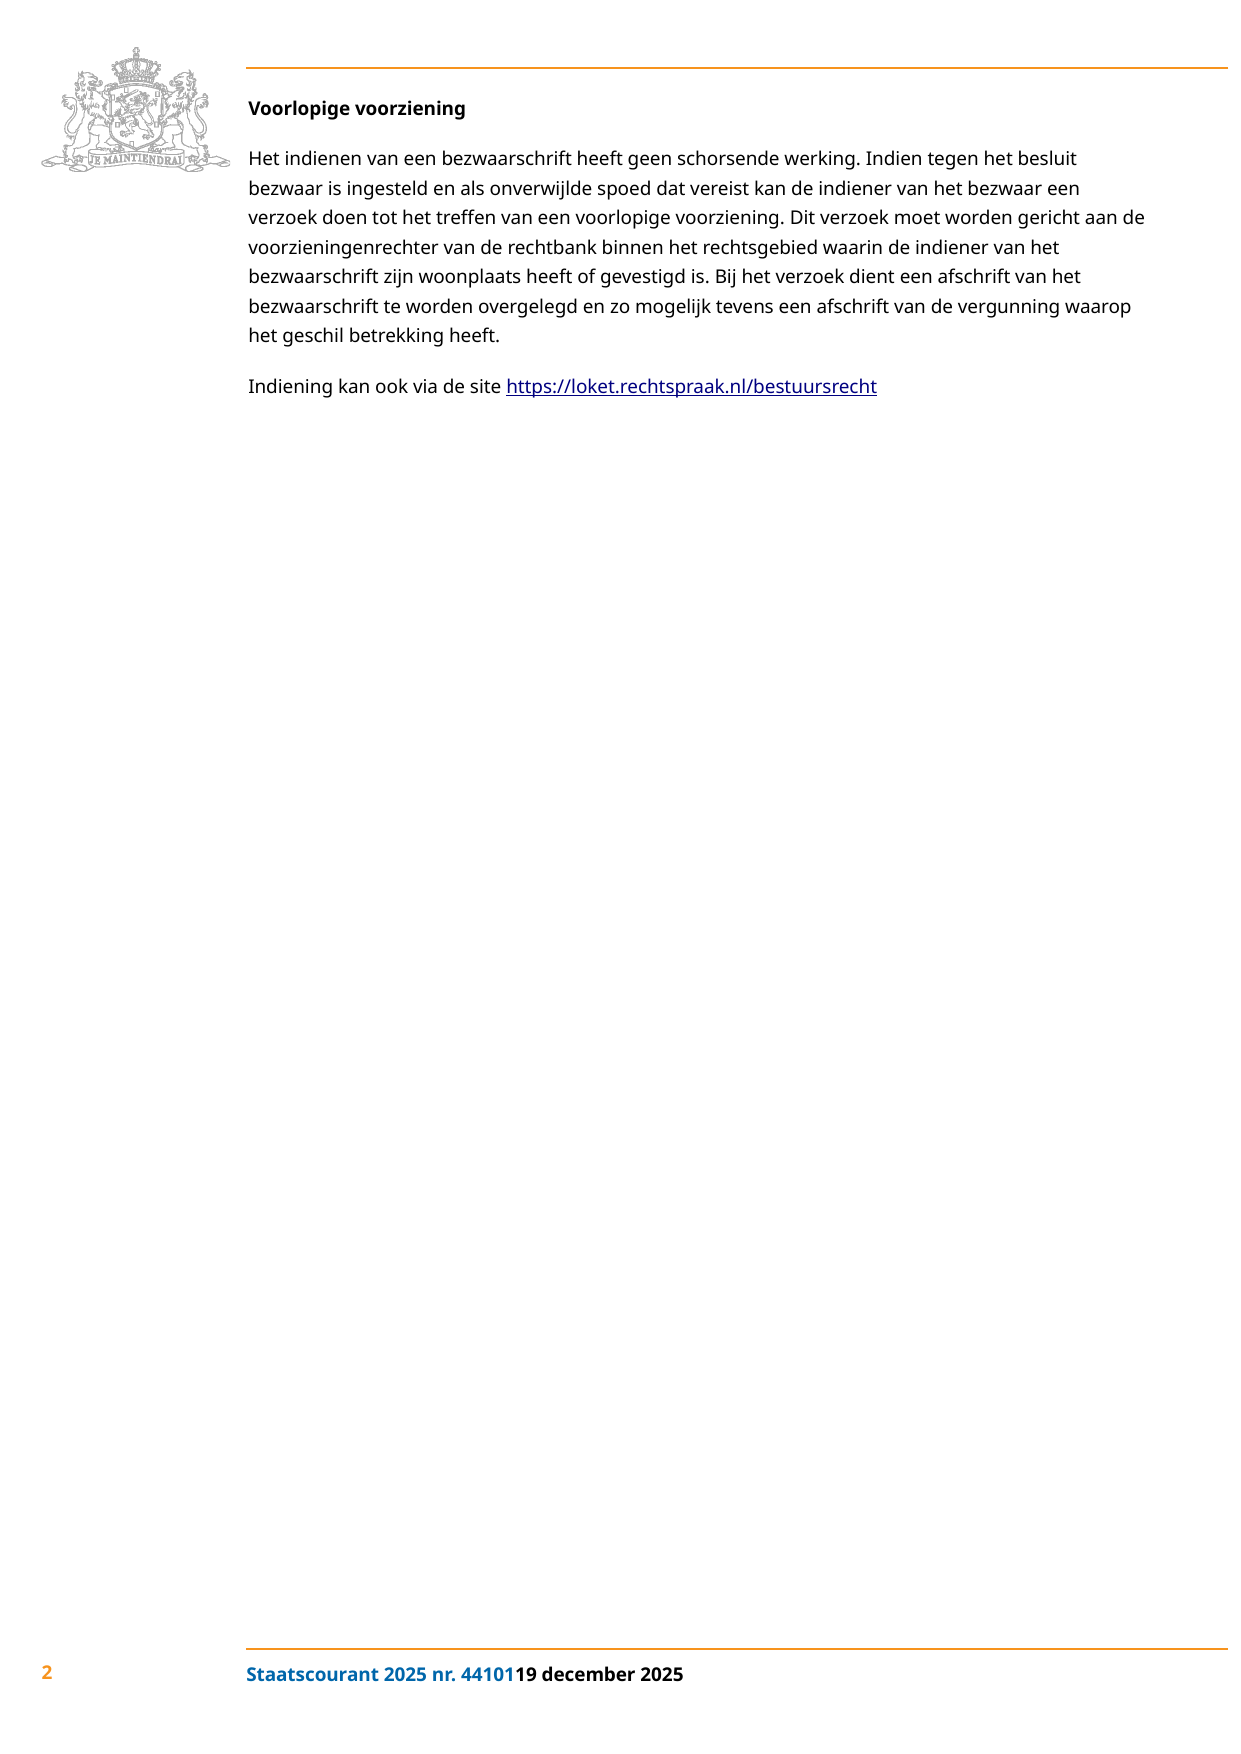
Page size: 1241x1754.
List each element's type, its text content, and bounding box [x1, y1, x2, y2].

text Voorlopige voorziening [248, 95, 1152, 121]
picture [41, 47, 231, 172]
text Indiening kan ook via de site https://loket.rechtspraak.nl/bestuursrecht [248, 373, 1152, 399]
text Het indienen van een bezwaarschrift heeft geen schorsende werking. Indien tegen het besluit bezwaar is ingesteld en als onverwijlde spoed dat vereist kan de indiener van het bezwaar een verzoek doen tot het treffen van een voorlopige voorziening. Dit verzoek moet worden gericht aan de voorzieningenrechter van de rechtbank binnen het rechtsgebied waarin de indiener van het bezwaarschrift zijn woonplaats heeft of gevestigd is. Bij het verzoek dient een afschrift van het bezwaarschrift te worden overgelegd en zo mogelijk tevens een afschrift van de vergunning waarop het geschil betrekking heeft. [248, 145, 1152, 348]
